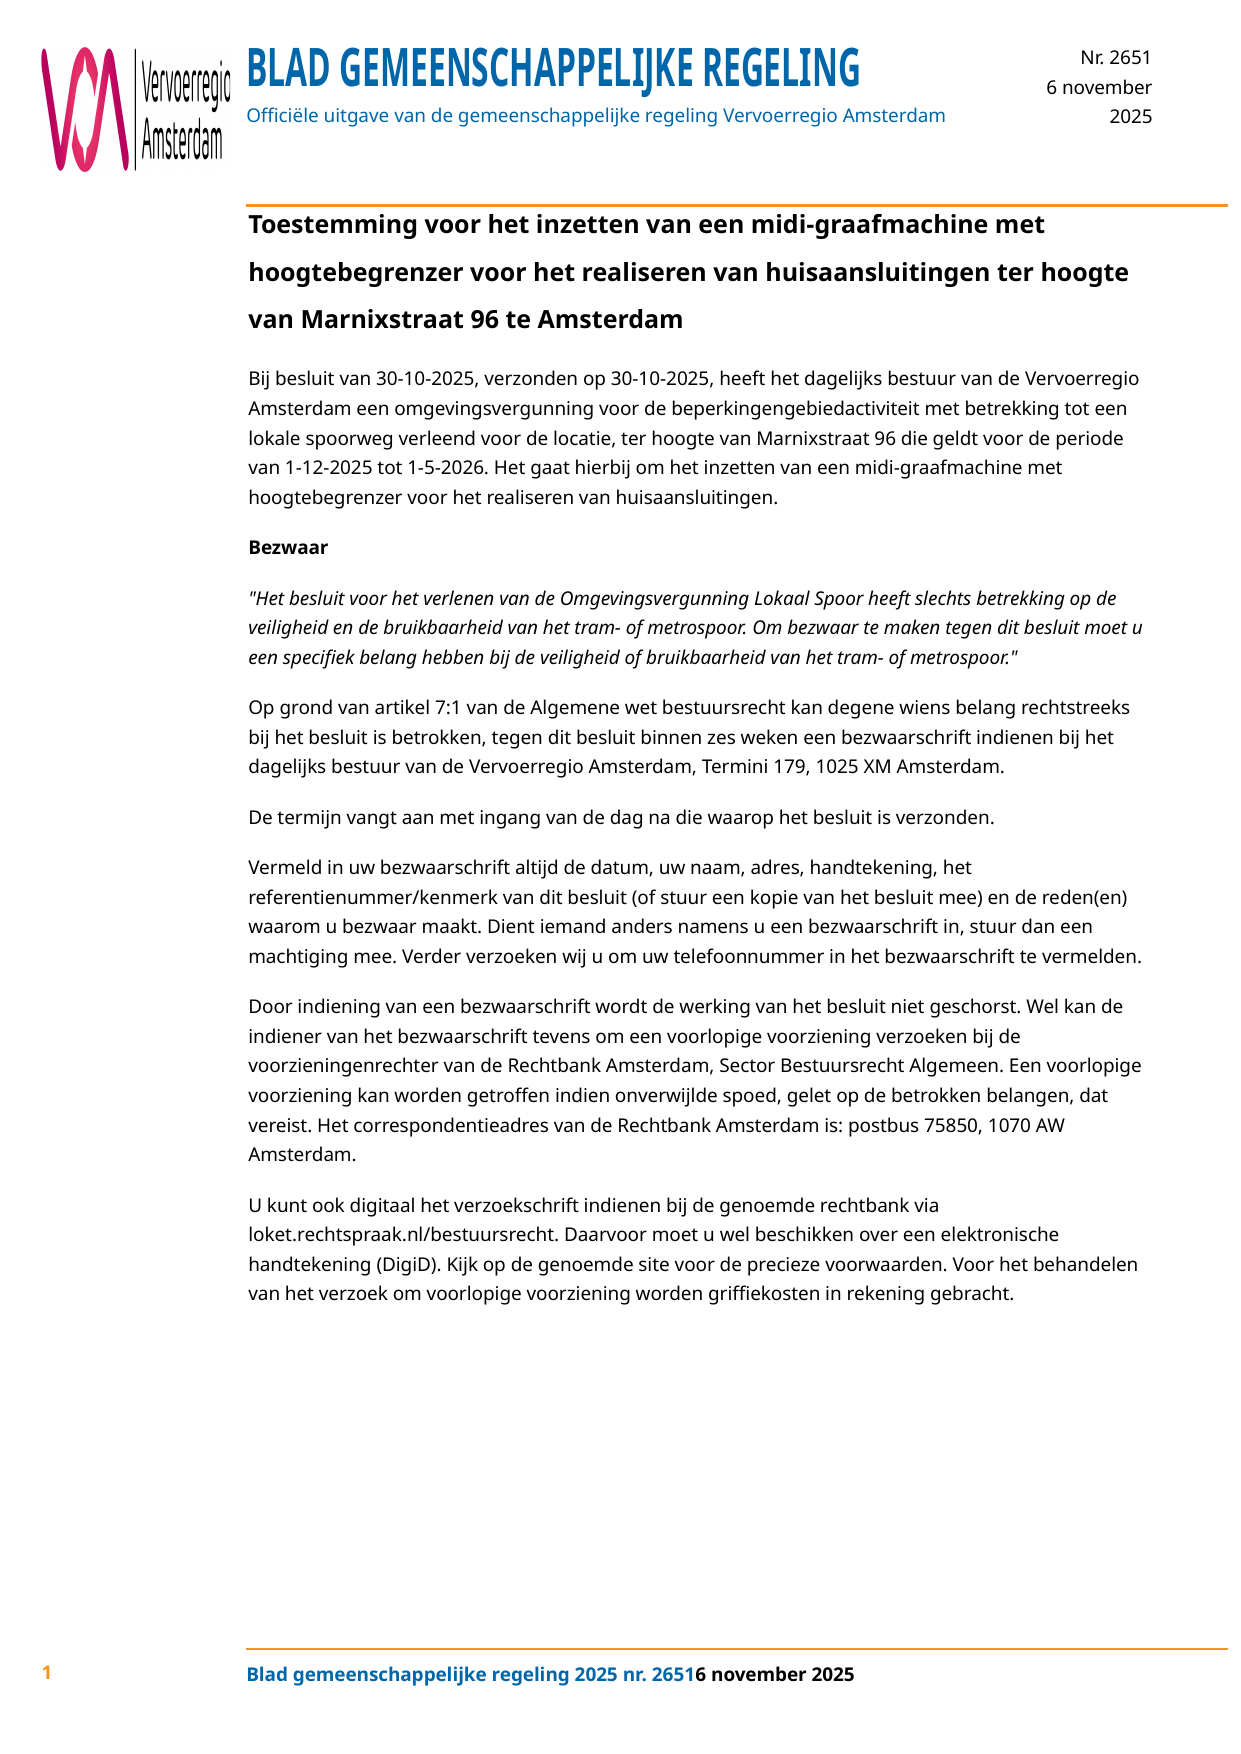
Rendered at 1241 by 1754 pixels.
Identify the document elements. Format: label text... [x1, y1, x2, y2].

text Toestemming voor het inzetten van een midi-graafmachine met hoogtebegrenzer voor het realiseren van huisaansluitingen ter hoogte van Marnixstraat 96 te Amsterdam [248, 207, 1152, 336]
text Bezwaar [248, 534, 1152, 560]
text U kunt ook digitaal het verzoekschrift indienen bij de genoemde rechtbank via loket.rechtspraak.nl/bestuursrecht. Daarvoor moet u wel beschikken over een elektronische handtekening (DigiD). Kijk op de genoemde site voor de precieze voorwaarden. Voor het behandelen van het verzoek om voorlopige voorziening worden griffiekosten in rekening gebracht. [248, 1192, 1152, 1306]
text Door indiening van een bezwaarschrift wordt de werking van het besluit niet geschorst. Wel kan de indiener van het bezwaarschrift tevens om een voorlopige voorziening verzoeken bij de voorzieningenrechter van de Rechtbank Amsterdam, Sector Bestuursrecht Algemeen. Een voorlopige voorziening kan worden getroffen indien onverwijlde spoed, gelet op de betrokken belangen, dat vereist. Het correspondentieadres van de Rechtbank Amsterdam is: postbus 75850, 1070 AW Amsterdam. [248, 993, 1152, 1167]
picture [41, 47, 231, 172]
text De termijn vangt aan met ingang van de dag na die waarop het besluit is verzonden. [248, 804, 1152, 829]
text Bij besluit van 30-10-2025, verzonden op 30-10-2025, heeft het dagelijks bestuur van de Vervoerregio Amsterdam een omgevingsvergunning voor de beperkingengebiedactiviteit met betrekking tot een lokale spoorweg verleend voor de locatie, ter hoogte van Marnixstraat 96 die geldt voor de periode van 1-12-2025 tot 1-5-2026. Het gaat hierbij om het inzetten van een midi-graafmachine met hoogtebegrenzer voor het realiseren van huisaansluitingen. [248, 366, 1152, 509]
text Op grond van artikel 7:1 van de Algemene wet bestuursrecht kan degene wiens belang rechtstreeks bij het besluit is betrokken, tegen dit besluit binnen zes weken een bezwaarschrift indienen bij het dagelijks bestuur van de Vervoerregio Amsterdam, Termini 179, 1025 XM Amsterdam. [248, 694, 1152, 779]
text "Het besluit voor het verlenen van de Omgevingsvergunning Lokaal Spoor heeft slechts betrekking op de veiligheid en de bruikbaarheid van het tram- of metrospoor. Om bezwaar te maken tegen dit besluit moet u een specifiek belang hebben bij de veiligheid of bruikbaarheid van het tram- of metrospoor." [248, 585, 1152, 669]
text Vermeld in uw bezwaarschrift altijd de datum, uw naam, adres, handtekening, het referentienummer/kenmerk van dit besluit (of stuur een kopie van het besluit mee) en de reden(en) waarom u bezwaar maakt. Dient iemand anders namens u een bezwaarschrift in, stuur dan een machtiging mee. Verder verzoeken wij u om uw telefoonnummer in het bezwaarschrift te vermelden. [248, 854, 1152, 969]
